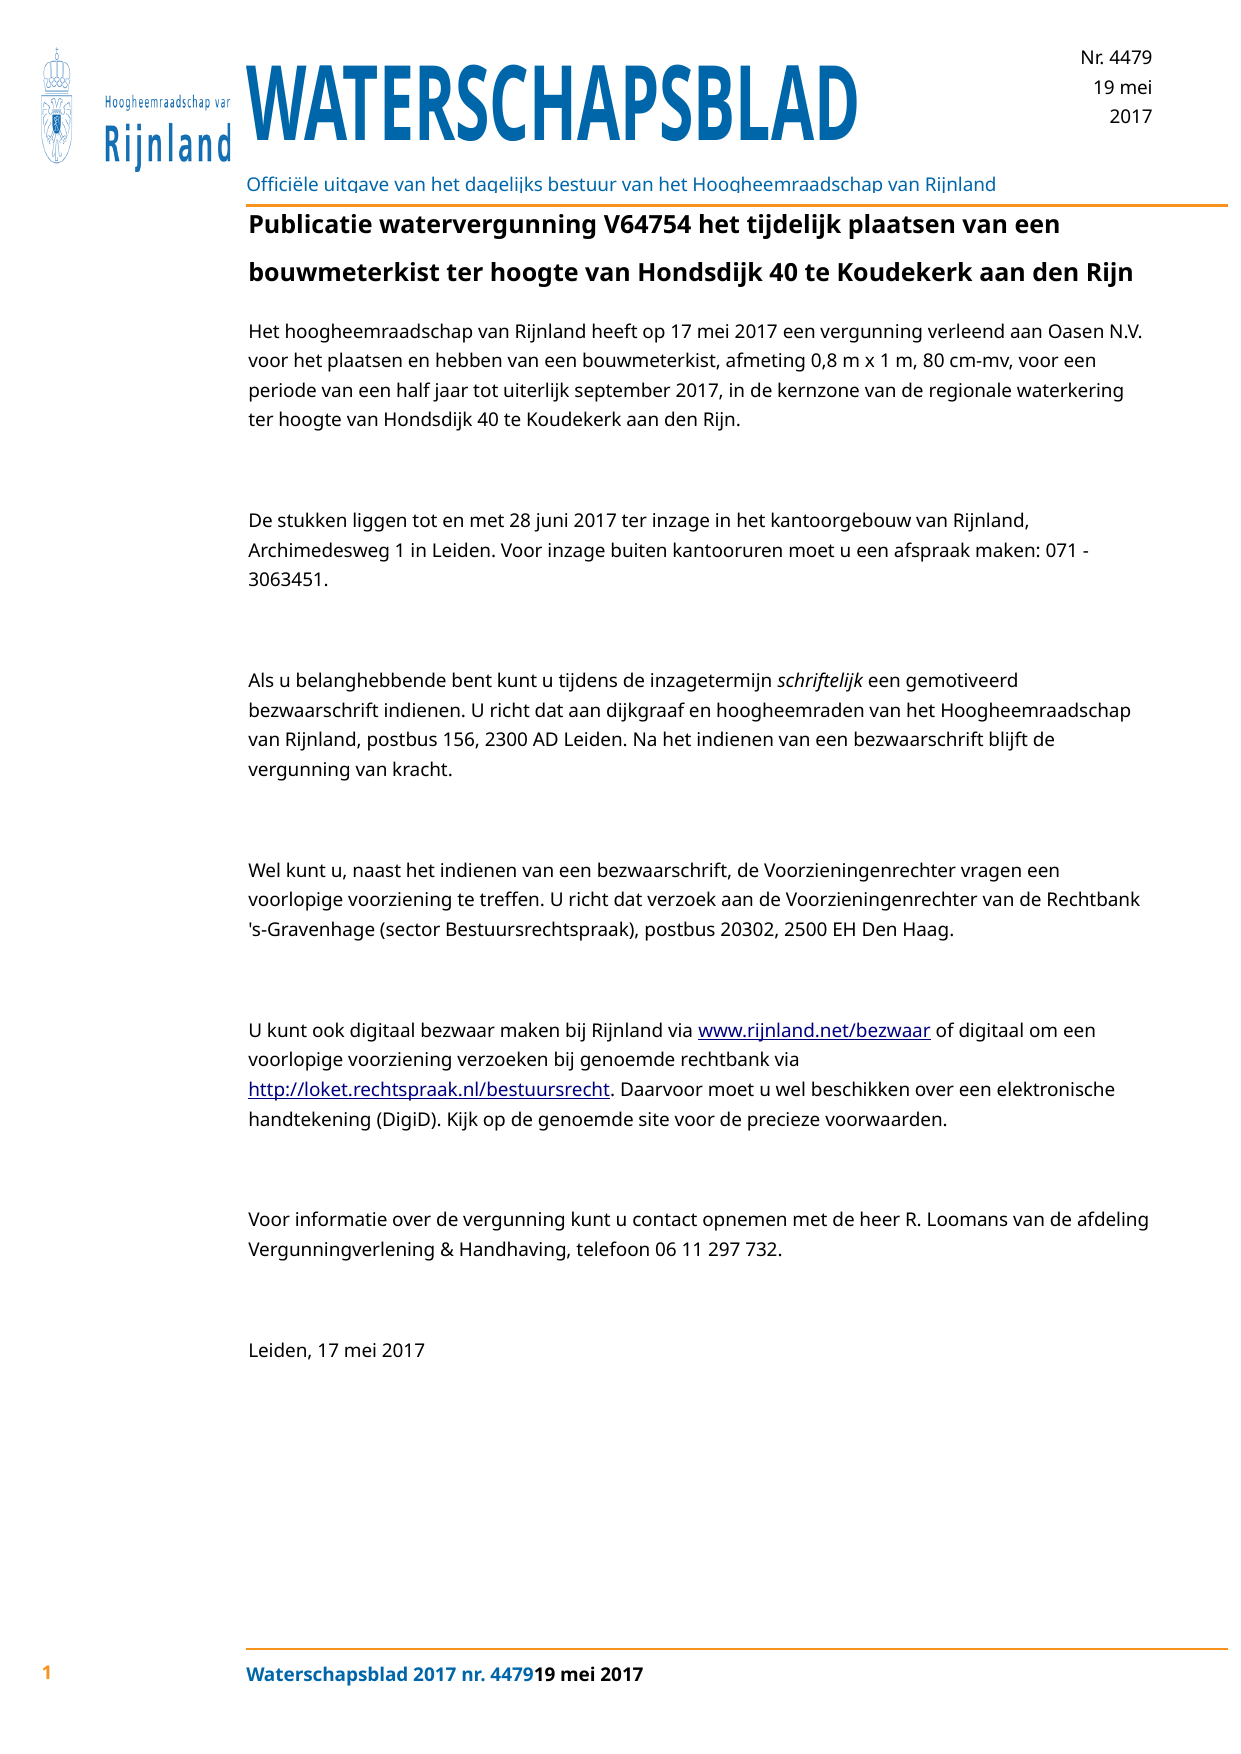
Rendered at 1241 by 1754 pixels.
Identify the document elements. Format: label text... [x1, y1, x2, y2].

text Voor informatie over de vergunning kunt u contact opnemen met de heer R. Loomans van de afdeling Vergunningverlening & Handhaving, telefoon 06 11 297 732. [248, 1207, 1152, 1262]
text Publicatie watervergunning V64754 het tijdelijk plaatsen van een bouwmeterkist ter hoogte van Hondsdijk 40 te Koudekerk aan den Rijn [248, 207, 1152, 288]
text Wel kunt u, naast het indienen van een bezwaarschrift, de Voorzieningenrechter vragen een voorlopige voorziening te treffen. U richt dat verzoek aan de Voorzieningenrechter van de Rechtbank 's-Gravenhage (sector Bestuursrechtspraak), postbus 20302, 2500 EH Den Haag. [248, 857, 1152, 942]
text Leiden, 17 mei 2017 [248, 1337, 1152, 1363]
picture [41, 47, 231, 172]
text Het hoogheemraadschap van Rijnland heeft op 17 mei 2017 een vergunning verleend aan Oasen N.V. voor het plaatsen en hebben van een bouwmeterkist, afmeting 0,8 m x 1 m, 80 cm-mv, voor een periode van een half jaar tot uiterlijk september 2017, in de kernzone van de regionale waterkering ter hoogte van Hondsdijk 40 te Koudekerk aan den Rijn. [248, 318, 1152, 432]
text U kunt ook digitaal bezwaar maken bij Rijnland via www.rijnland.net/bezwaar of digitaal om een voorlopige voorziening verzoeken bij genoemde rechtbank via http://loket.rechtspraak.nl/bestuursrecht. Daarvoor moet u wel beschikken over een elektronische handtekening (DigiD). Kijk op de genoemde site voor de precieze voorwaarden. [248, 1017, 1152, 1132]
text De stukken liggen tot en met 28 juni 2017 ter inzage in het kantoorgebouw van Rijnland, Archimedesweg 1 in Leiden. Voor inzage buiten kantooruren moet u een afspraak maken: 071 - 3063451. [248, 507, 1152, 592]
text Als u belanghebbende bent kunt u tijdens de inzagetermijn schriftelijk een gemotiveerd bezwaarschrift indienen. U richt dat aan dijkgraaf en hoogheemraden van het Hoogheemraadschap van Rijnland, postbus 156, 2300 AD Leiden. Na het indienen van een bezwaarschrift blijft de vergunning van kracht. [248, 667, 1152, 782]
